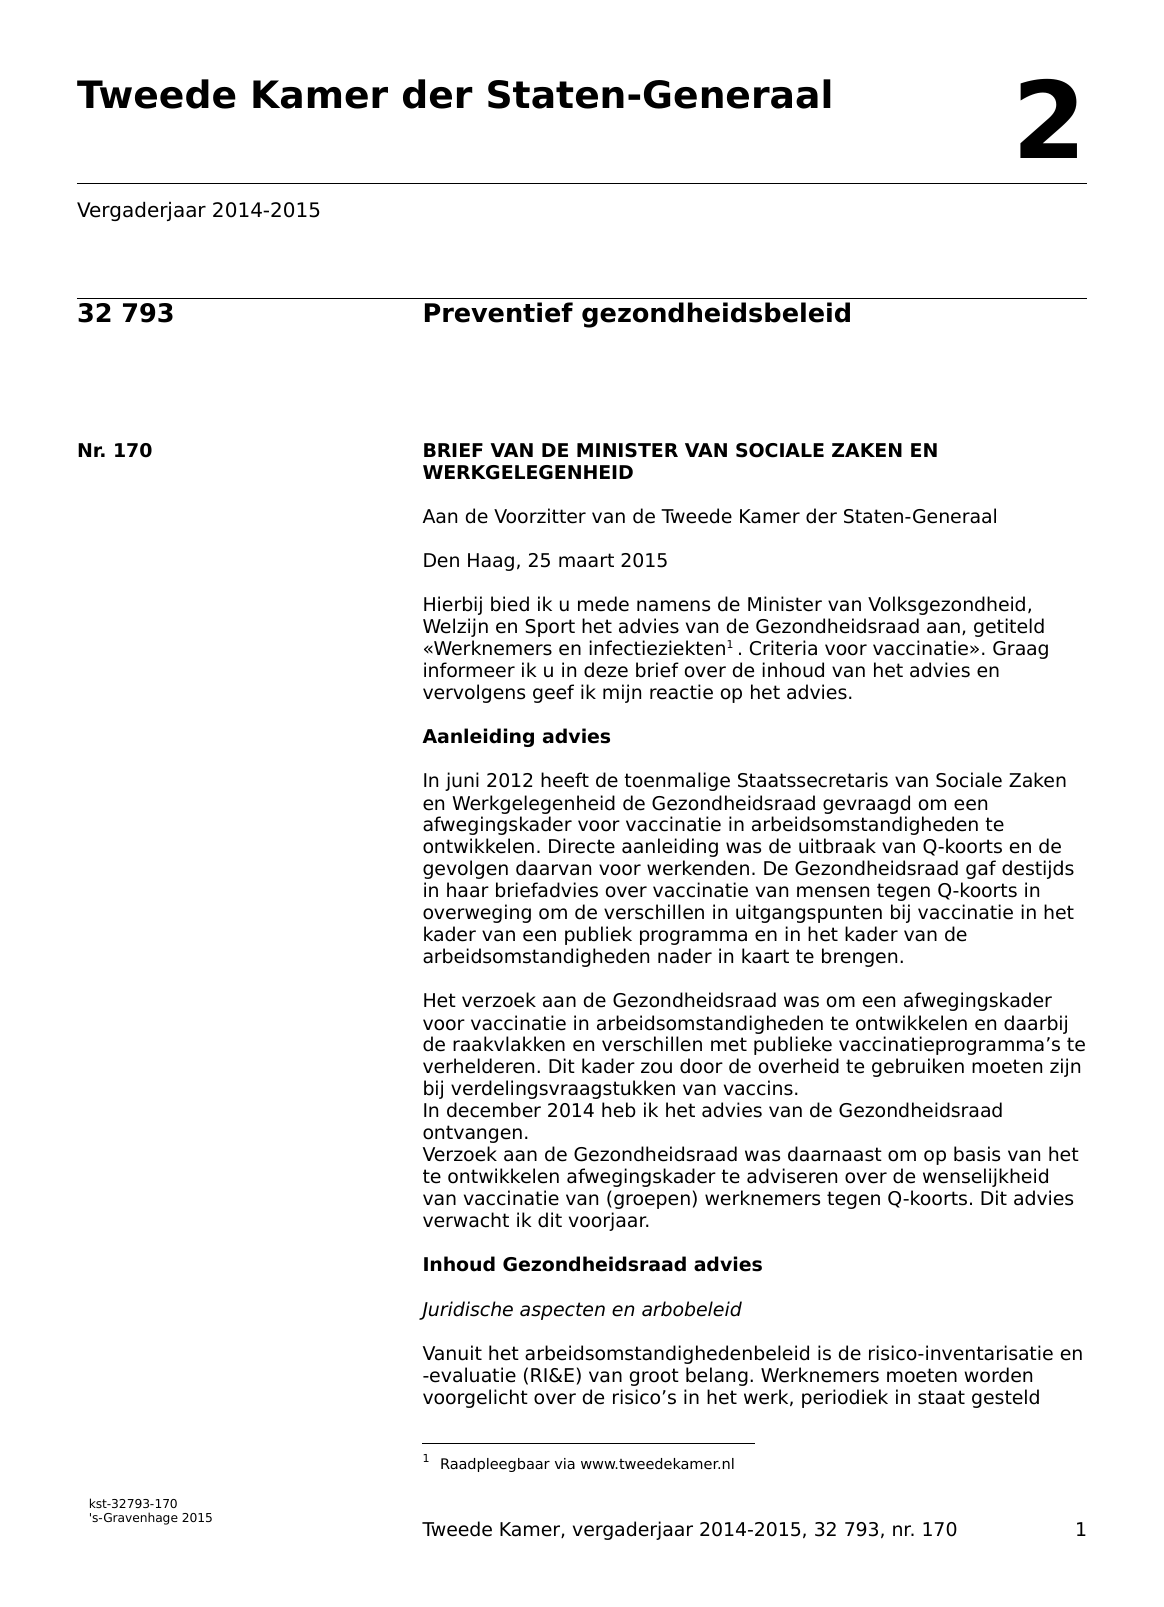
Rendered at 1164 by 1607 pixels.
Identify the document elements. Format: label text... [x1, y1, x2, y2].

subtitle Juridische aspecten en arbobeleid [422, 1298, 1087, 1321]
text Verzoek aan de Gezondheidsraad was daarnaast om op basis van het te ontwikkelen afwegingskader te adviseren over de wenselijkheid van vaccinatie van (groepen) werknemers tegen Q-koorts. Dit advies verwacht ik dit voorjaar. [422, 1144, 1087, 1232]
subtitle Nr. 170 BRIEF VAN DE MINISTER VAN SOCIALE ZAKEN EN WERKGELEGENHEID [77, 440, 1087, 484]
text Vanuit het arbeidsomstandighedenbeleid is de risico-inventarisatie en -evaluatie (RI&E) van groot belang. Werknemers moeten worden voorgelicht over de risico’s in het werk, periodiek in staat gesteld [422, 1343, 1087, 1409]
text Den Haag, 25 maart 2015 [422, 550, 1087, 572]
text In december 2014 heb ik het advies van de Gezondheidsraad ontvangen. [422, 1100, 1087, 1144]
text Hierbij bied ik u mede namens de Minister van Volksgezondheid, Welzijn en Sport het advies van de Gezondheidsraad aan, getiteld «Werknemers en infectieziekten. Criteria voor vaccinatie». Graag informeer ik u in deze brief over de inhoud van het advies en vervolgens geef ik mijn reactie op het advies. [422, 594, 1087, 704]
text 's-Gravenhage 2015 [88, 1511, 323, 1525]
text kst-32793-170 [88, 1497, 323, 1511]
table_header 2 [886, 59, 1087, 183]
subtitle 32 793 Preventief gezondheidsbeleid [77, 299, 1087, 329]
subtitle Aanleiding advies [422, 726, 1087, 748]
subtitle Inhoud Gezondheidsraad advies [422, 1254, 1087, 1276]
table_header Tweede Kamer der Staten-Generaal [77, 59, 886, 183]
text Aan de Voorzitter van de Tweede Kamer der Staten-Generaal [422, 506, 1087, 528]
text Raadpleegbaar via www.tweedekamer.nl [422, 1452, 1087, 1474]
text In juni 2012 heeft de toenmalige Staatssecretaris van Sociale Zaken en Werkgelegenheid de Gezondheidsraad gevraagd om een afwegingskader voor vaccinatie in arbeidsomstandigheden te ontwikkelen. Directe aanleiding was de uitbraak van Q-koorts en de gevolgen daarvan voor werkenden. De Gezondheidsraad gaf destijds in haar briefadvies over vaccinatie van mensen tegen Q-koorts in overweging om de verschillen in uitgangspunten bij vaccinatie in het kader van een publiek programma en in het kader van de arbeidsomstandigheden nader in kaart te brengen. [422, 770, 1087, 968]
text Het verzoek aan de Gezondheidsraad was om een afwegingskader voor vaccinatie in arbeidsomstandigheden te ontwikkelen en daarbij de raakvlakken en verschillen met publieke vaccinatieprogramma’s te verhelderen. Dit kader zou door de overheid te gebruiken moeten zijn bij verdelingsvraagstukken van vaccins. [422, 990, 1087, 1100]
table_cell Vergaderjaar 2014-2015 [77, 184, 1087, 298]
